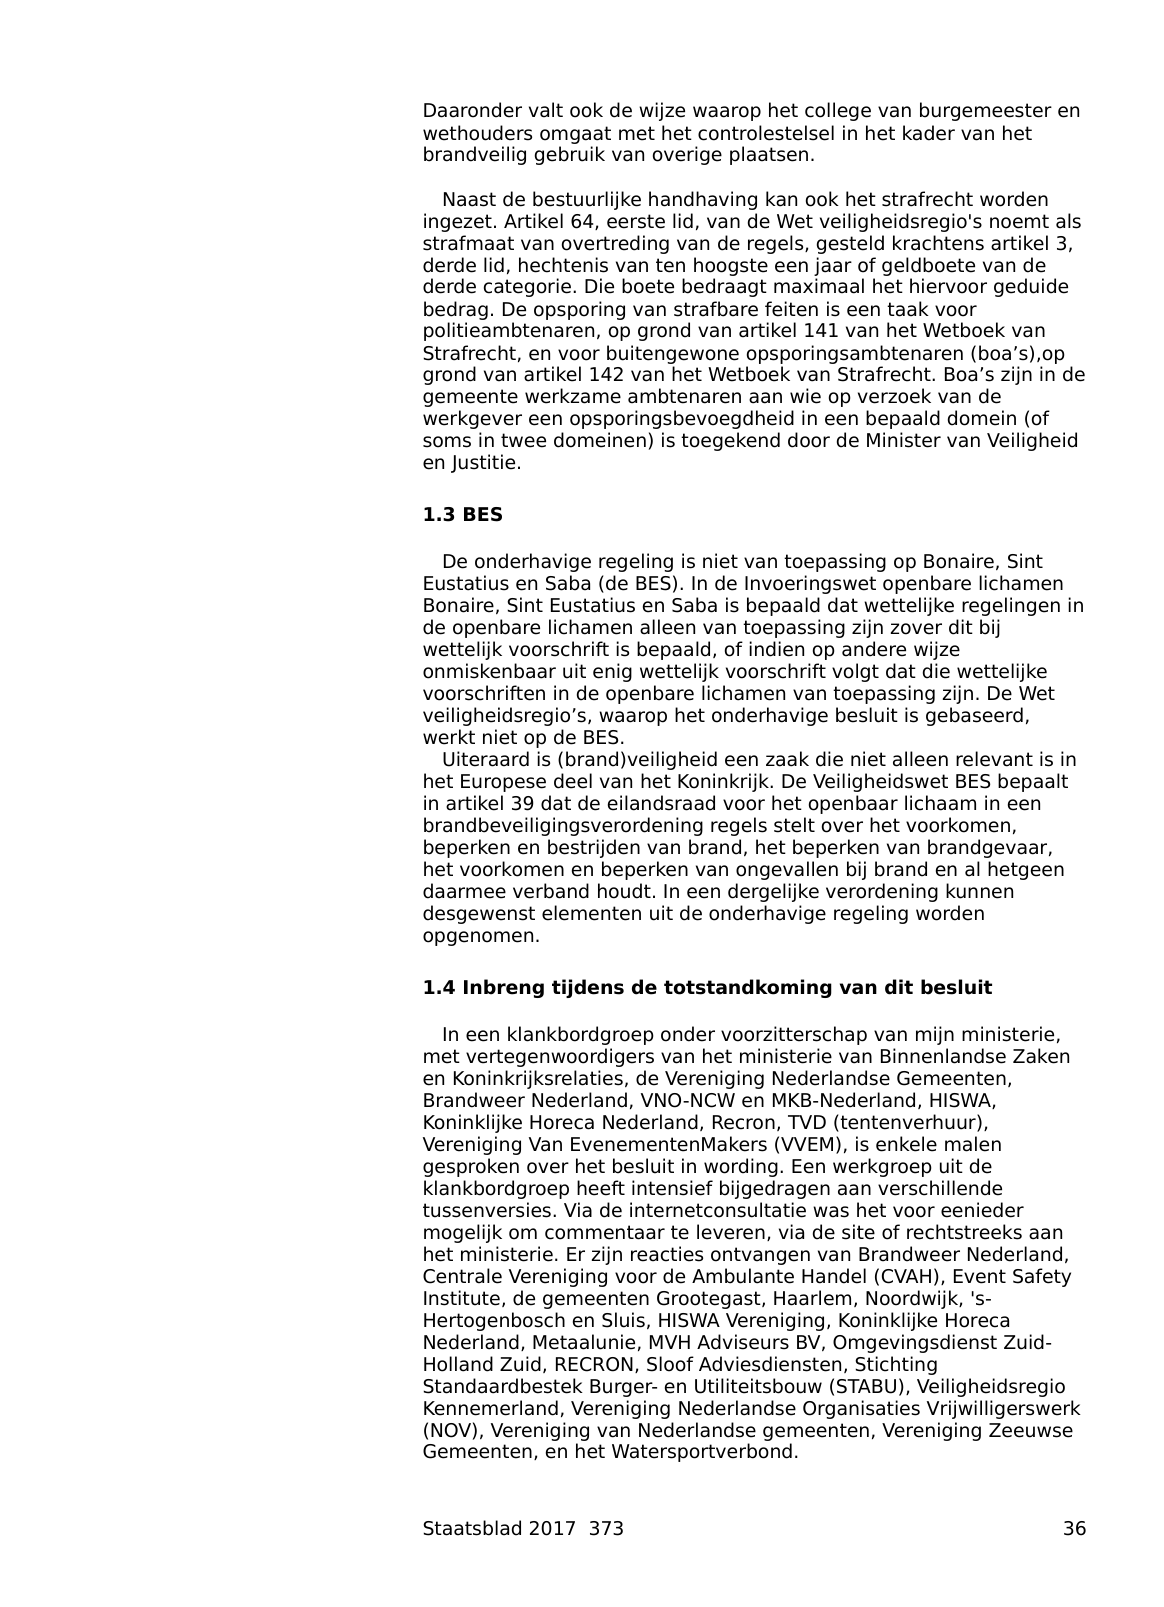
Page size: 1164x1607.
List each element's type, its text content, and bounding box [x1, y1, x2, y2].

text Daaronder valt ook de wijze waarop het college van burgemeester en wethouders omgaat met het controlestelsel in het kader van het brandveilig gebruik van overige plaatsen. [422, 100, 1087, 166]
text Uiteraard is (brand)veiligheid een zaak die niet alleen relevant is in het Europese deel van het Koninkrijk. De Veiligheidswet BES bepaalt in artikel 39 dat de eilandsraad voor het openbaar lichaam in een brandbeveiligingsverordening regels stelt over het voorkomen, beperken en bestrijden van brand, het beperken van brandgevaar, het voorkomen en beperken van ongevallen bij brand en al hetgeen daarmee verband houdt. In een dergelijke verordening kunnen desgewenst elementen uit de onderhavige regeling worden opgenomen. [422, 749, 1087, 947]
text Naast de bestuurlijke handhaving kan ook het strafrecht worden ingezet. Artikel 64, eerste lid, van de Wet veiligheidsregio's noemt als strafmaat van overtreding van de regels, gesteld krachtens artikel 3, derde lid, hechtenis van ten hoogste een jaar of geldboete van de derde categorie. Die boete bedraagt maximaal het hiervoor geduide bedrag. De opsporing van strafbare feiten is een taak voor politieambtenaren, op grond van artikel 141 van het Wetboek van Strafrecht, en voor buitengewone opsporingsambtenaren (boa’s),op grond van artikel 142 van het Wetboek van Strafrecht. Boa’s zijn in de gemeente werkzame ambtenaren aan wie op verzoek van de werkgever een opsporingsbevoegdheid in een bepaald domein (of soms in twee domeinen) is toegekend door de Minister van Veiligheid en Justitie. [422, 188, 1087, 474]
subtitle 1.4 Inbreng tijdens de totstandkoming van dit besluit [422, 977, 1087, 999]
subtitle 1.3 BES [422, 504, 1087, 526]
text In een klankbordgroep onder voorzitterschap van mijn ministerie, met vertegenwoordigers van het ministerie van Binnenlandse Zaken en Koninkrijksrelaties, de Vereniging Nederlandse Gemeenten, Brandweer Nederland, VNO-NCW en MKB-Nederland, HISWA, Koninklijke Horeca Nederland, Recron, TVD (tentenverhuur), Vereniging Van EvenementenMakers (VVEM), is enkele malen gesproken over het besluit in wording. Een werkgroep uit de klankbordgroep heeft intensief bijgedragen aan verschillende tussenversies. Via de internetconsultatie was het voor eenieder mogelijk om commentaar te leveren, via de site of rechtstreeks aan het ministerie. Er zijn reacties ontvangen van Brandweer Nederland, Centrale Vereniging voor de Ambulante Handel (CVAH), Event Safety Institute, de gemeenten Grootegast, Haarlem, Noordwijk, 's-Hertogenbosch en Sluis, HISWA Vereniging, Koninklijke Horeca Nederland, Metaalunie, MVH Adviseurs BV, Omgevingsdienst Zuid-Holland Zuid, RECRON, Sloof Adviesdiensten, Stichting Standaardbestek Burger- en Utiliteitsbouw (STABU), Veiligheidsregio Kennemerland, Vereniging Nederlandse Organisaties Vrijwilligerswerk (NOV), Vereniging van Nederlandse gemeenten, Vereniging Zeeuwse Gemeenten, en het Watersportverbond. [422, 1024, 1087, 1463]
text De onderhavige regeling is niet van toepassing op Bonaire, Sint Eustatius en Saba (de BES). In de Invoeringswet openbare lichamen Bonaire, Sint Eustatius en Saba is bepaald dat wettelijke regelingen in de openbare lichamen alleen van toepassing zijn zover dit bij wettelijk voorschrift is bepaald, of indien op andere wijze onmiskenbaar uit enig wettelijk voorschrift volgt dat die wettelijke voorschriften in de openbare lichamen van toepassing zijn. De Wet veiligheidsregio’s, waarop het onderhavige besluit is gebaseerd, werkt niet op de BES. [422, 551, 1087, 749]
